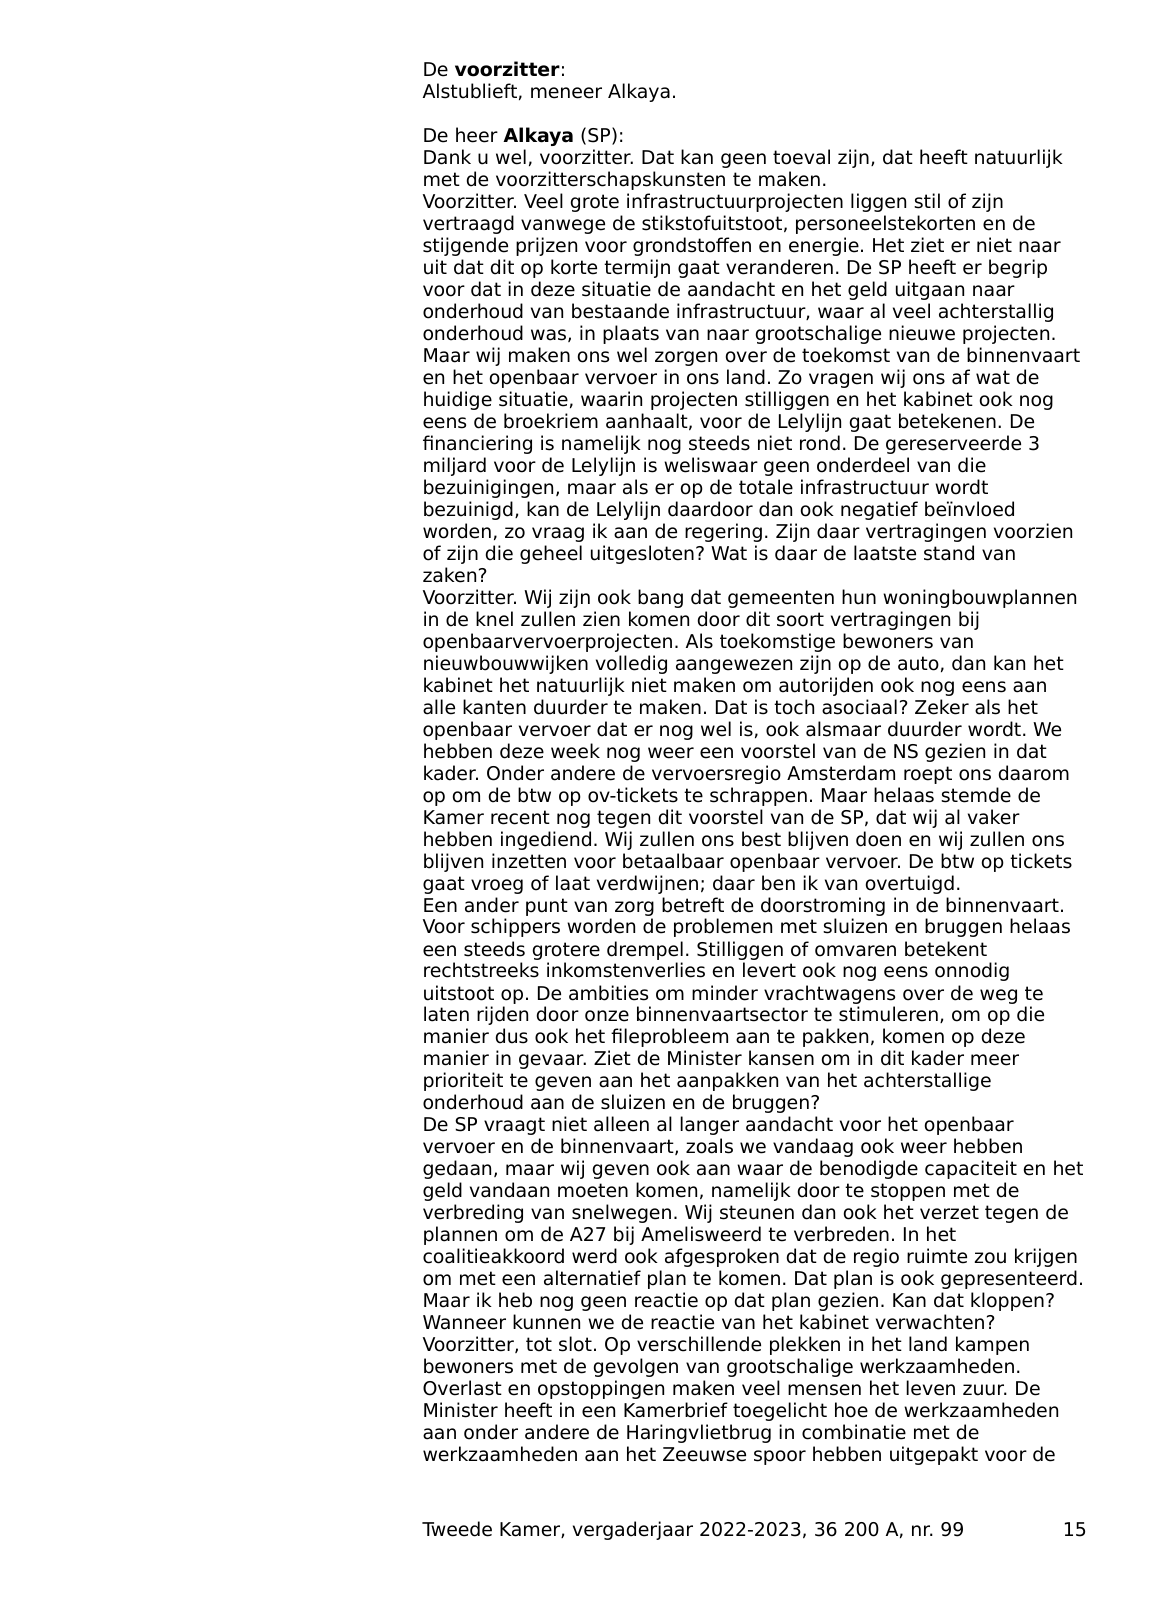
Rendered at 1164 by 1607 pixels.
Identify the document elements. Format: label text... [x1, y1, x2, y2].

text Dank u wel, voorzitter. Dat kan geen toeval zijn, dat heeft natuurlijk met de voorzitterschapskunsten te maken. [422, 147, 1087, 191]
text Voorzitter, tot slot. Op verschillende plekken in het land kampen bewoners met de gevolgen van grootschalige werkzaamheden. Overlast en opstoppingen maken veel mensen het leven zuur. De Minister heeft in een Kamerbrief toegelicht hoe de werkzaamheden aan onder andere de Haringvlietbrug in combinatie met de werkzaamheden aan het Zeeuwse spoor hebben uitgepakt voor de [422, 1334, 1087, 1466]
text Voorzitter. Wij zijn ook bang dat gemeenten hun woningbouwplannen in de knel zullen zien komen door dit soort vertragingen bij openbaarvervoerprojecten. Als toekomstige bewoners van nieuwbouwwijken volledig aangewezen zijn op de auto, dan kan het kabinet het natuurlijk niet maken om autorijden ook nog eens aan alle kanten duurder te maken. Dat is toch asociaal? Zeker als het openbaar vervoer dat er nog wel is, ook alsmaar duurder wordt. We hebben deze week nog weer een voorstel van de NS gezien in dat kader. Onder andere de vervoersregio Amsterdam roept ons daarom op om de btw op ov-tickets te schrappen. Maar helaas stemde de Kamer recent nog tegen dit voorstel van de SP, dat wij al vaker hebben ingediend. Wij zullen ons best blijven doen en wij zullen ons blijven inzetten voor betaalbaar openbaar vervoer. De btw op tickets gaat vroeg of laat verdwijnen; daar ben ik van overtuigd. [422, 587, 1087, 894]
text Voorzitter. Veel grote infrastructuurprojecten liggen stil of zijn vertraagd vanwege de stikstofuitstoot, personeelstekorten en de stijgende prijzen voor grondstoffen en energie. Het ziet er niet naar uit dat dit op korte termijn gaat veranderen. De SP heeft er begrip voor dat in deze situatie de aandacht en het geld uitgaan naar onderhoud van bestaande infrastructuur, waar al veel achterstallig onderhoud was, in plaats van naar grootschalige nieuwe projecten. Maar wij maken ons wel zorgen over de toekomst van de binnenvaart en het openbaar vervoer in ons land. Zo vragen wij ons af wat de huidige situatie, waarin projecten stilliggen en het kabinet ook nog eens de broekriem aanhaalt, voor de Lelylijn gaat betekenen. De financiering is namelijk nog steeds niet rond. De gereserveerde 3 miljard voor de Lelylijn is weliswaar geen onderdeel van die bezuinigingen, maar als er op de totale infrastructuur wordt bezuinigd, kan de Lelylijn daardoor dan ook negatief beïnvloed worden, zo vraag ik aan de regering. Zijn daar vertragingen voorzien of zijn die geheel uitgesloten? Wat is daar de laatste stand van zaken? [422, 191, 1087, 587]
text Alstublieft, meneer Alkaya. [422, 81, 1087, 103]
text De voorzitter: [422, 59, 1087, 81]
text Een ander punt van zorg betreft de doorstroming in de binnenvaart. Voor schippers worden de problemen met sluizen en bruggen helaas een steeds grotere drempel. Stilliggen of omvaren betekent rechtstreeks inkomstenverlies en levert ook nog eens onnodig uitstoot op. De ambities om minder vrachtwagens over de weg te laten rijden door onze binnenvaartsector te stimuleren, om op die manier dus ook het fileprobleem aan te pakken, komen op deze manier in gevaar. Ziet de Minister kansen om in dit kader meer prioriteit te geven aan het aanpakken van het achterstallige onderhoud aan de sluizen en de bruggen? [422, 894, 1087, 1114]
text De heer Alkaya (SP): [422, 125, 1087, 147]
text De SP vraagt niet alleen al langer aandacht voor het openbaar vervoer en de binnenvaart, zoals we vandaag ook weer hebben gedaan, maar wij geven ook aan waar de benodigde capaciteit en het geld vandaan moeten komen, namelijk door te stoppen met de verbreding van snelwegen. Wij steunen dan ook het verzet tegen de plannen om de A27 bij Amelisweerd te verbreden. In het coalitieakkoord werd ook afgesproken dat de regio ruimte zou krijgen om met een alternatief plan te komen. Dat plan is ook gepresenteerd. Maar ik heb nog geen reactie op dat plan gezien. Kan dat kloppen? Wanneer kunnen we de reactie van het kabinet verwachten? [422, 1114, 1087, 1334]
